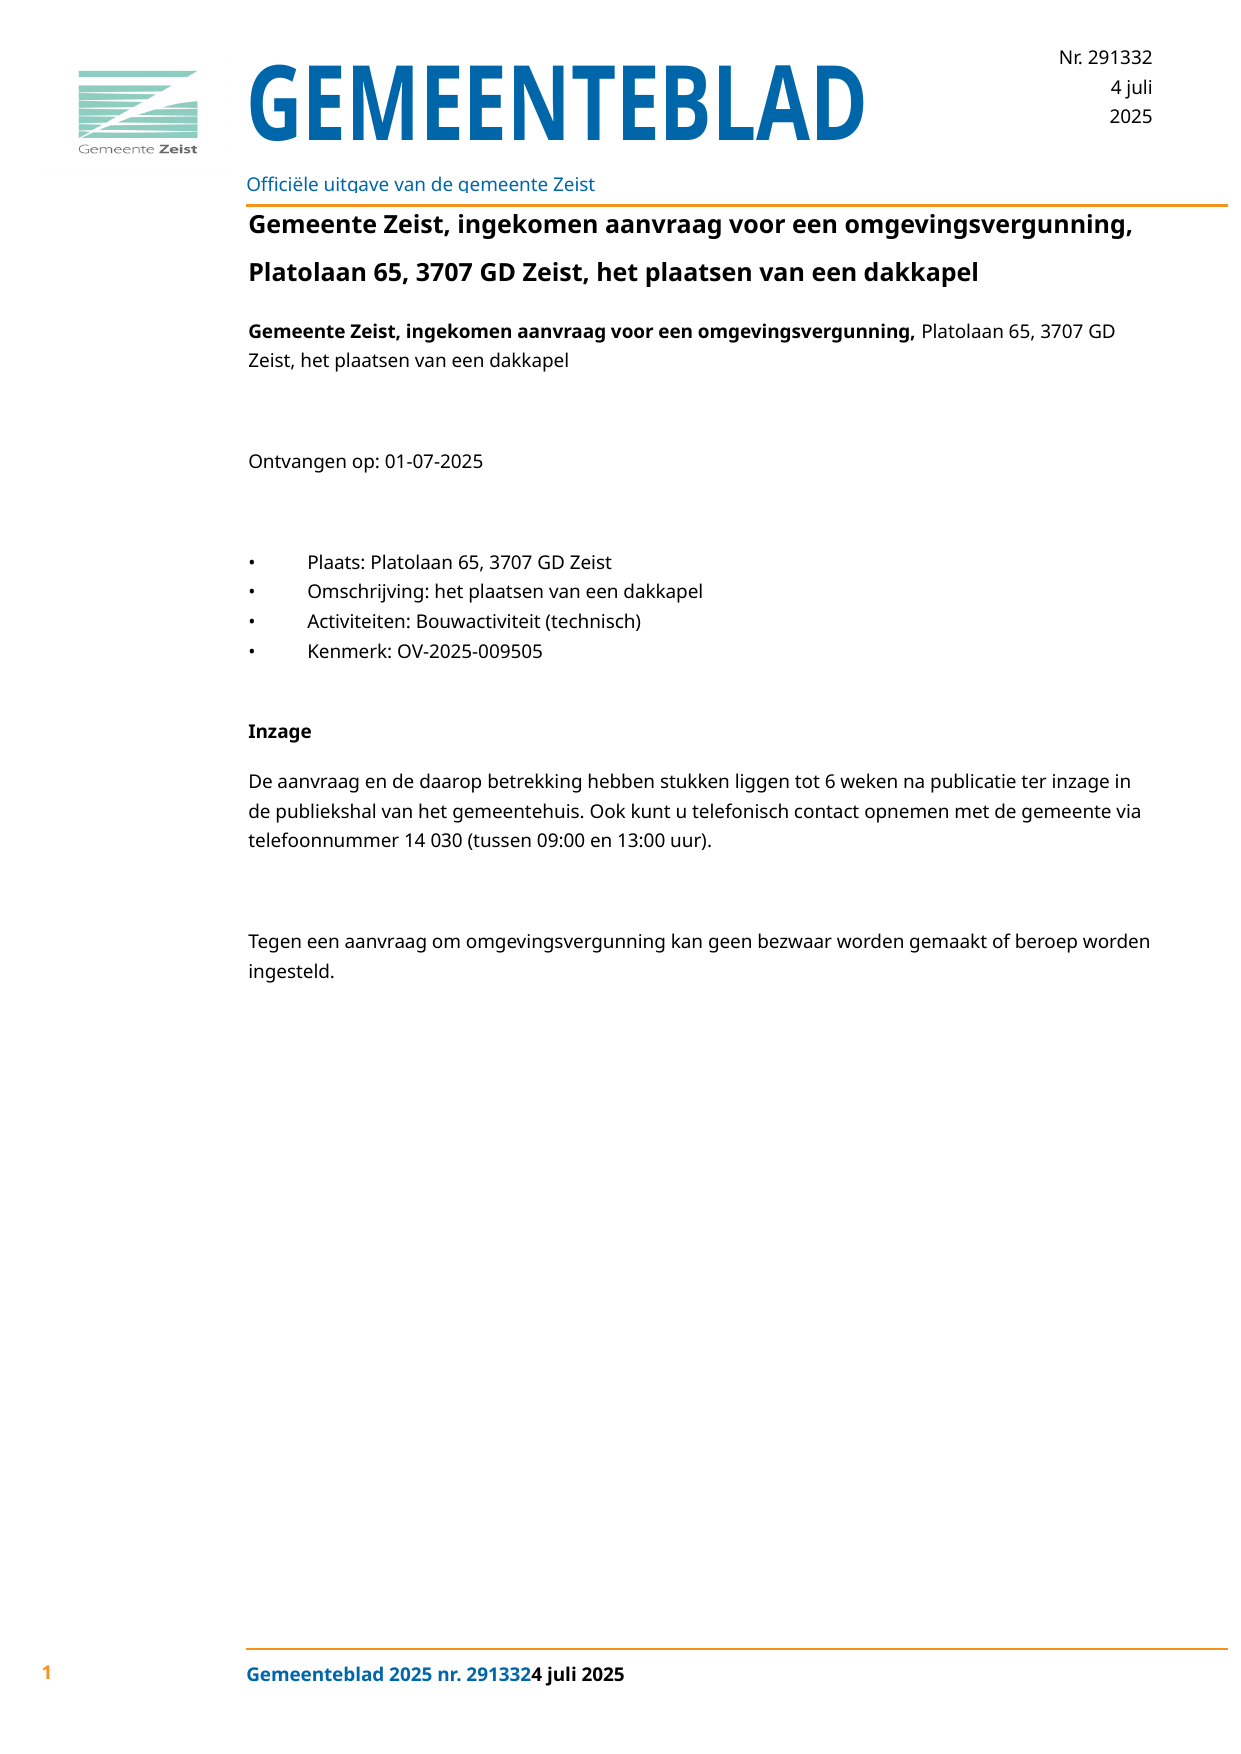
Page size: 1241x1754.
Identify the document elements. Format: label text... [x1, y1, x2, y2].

picture [41, 47, 231, 172]
text Gemeente Zeist, ingekomen aanvraag voor een omgevingsvergunning, Platolaan 65, 3707 GD Zeist, het plaatsen van een dakkapel [248, 318, 1152, 373]
list Kenmerk: OV-2025-009505 [248, 638, 1152, 664]
list Activiteiten: Bouwactiviteit (technisch) [248, 608, 1152, 634]
list Omschrijving: het plaatsen van een dakkapel [248, 579, 1152, 604]
text Ontvangen op: 01-07-2025 [248, 448, 1152, 474]
text Tegen een aanvraag om omgevingsvergunning kan geen bezwaar worden gemaakt of beroep worden ingesteld. [248, 928, 1152, 984]
list Plaats: Platolaan 65, 3707 GD Zeist [248, 549, 1152, 575]
text De aanvraag en de daarop betrekking hebben stukken liggen tot 6 weken na publicatie ter inzage in de publiekshal van het gemeentehuis. Ook kunt u telefonisch contact opnemen met de gemeente via telefoonnummer 14 030 (tussen 09:00 en 13:00 uur). [248, 768, 1152, 853]
text Gemeente Zeist, ingekomen aanvraag voor een omgevingsvergunning, Platolaan 65, 3707 GD Zeist, het plaatsen van een dakkapel [248, 207, 1152, 288]
text Inzage [248, 718, 1152, 744]
